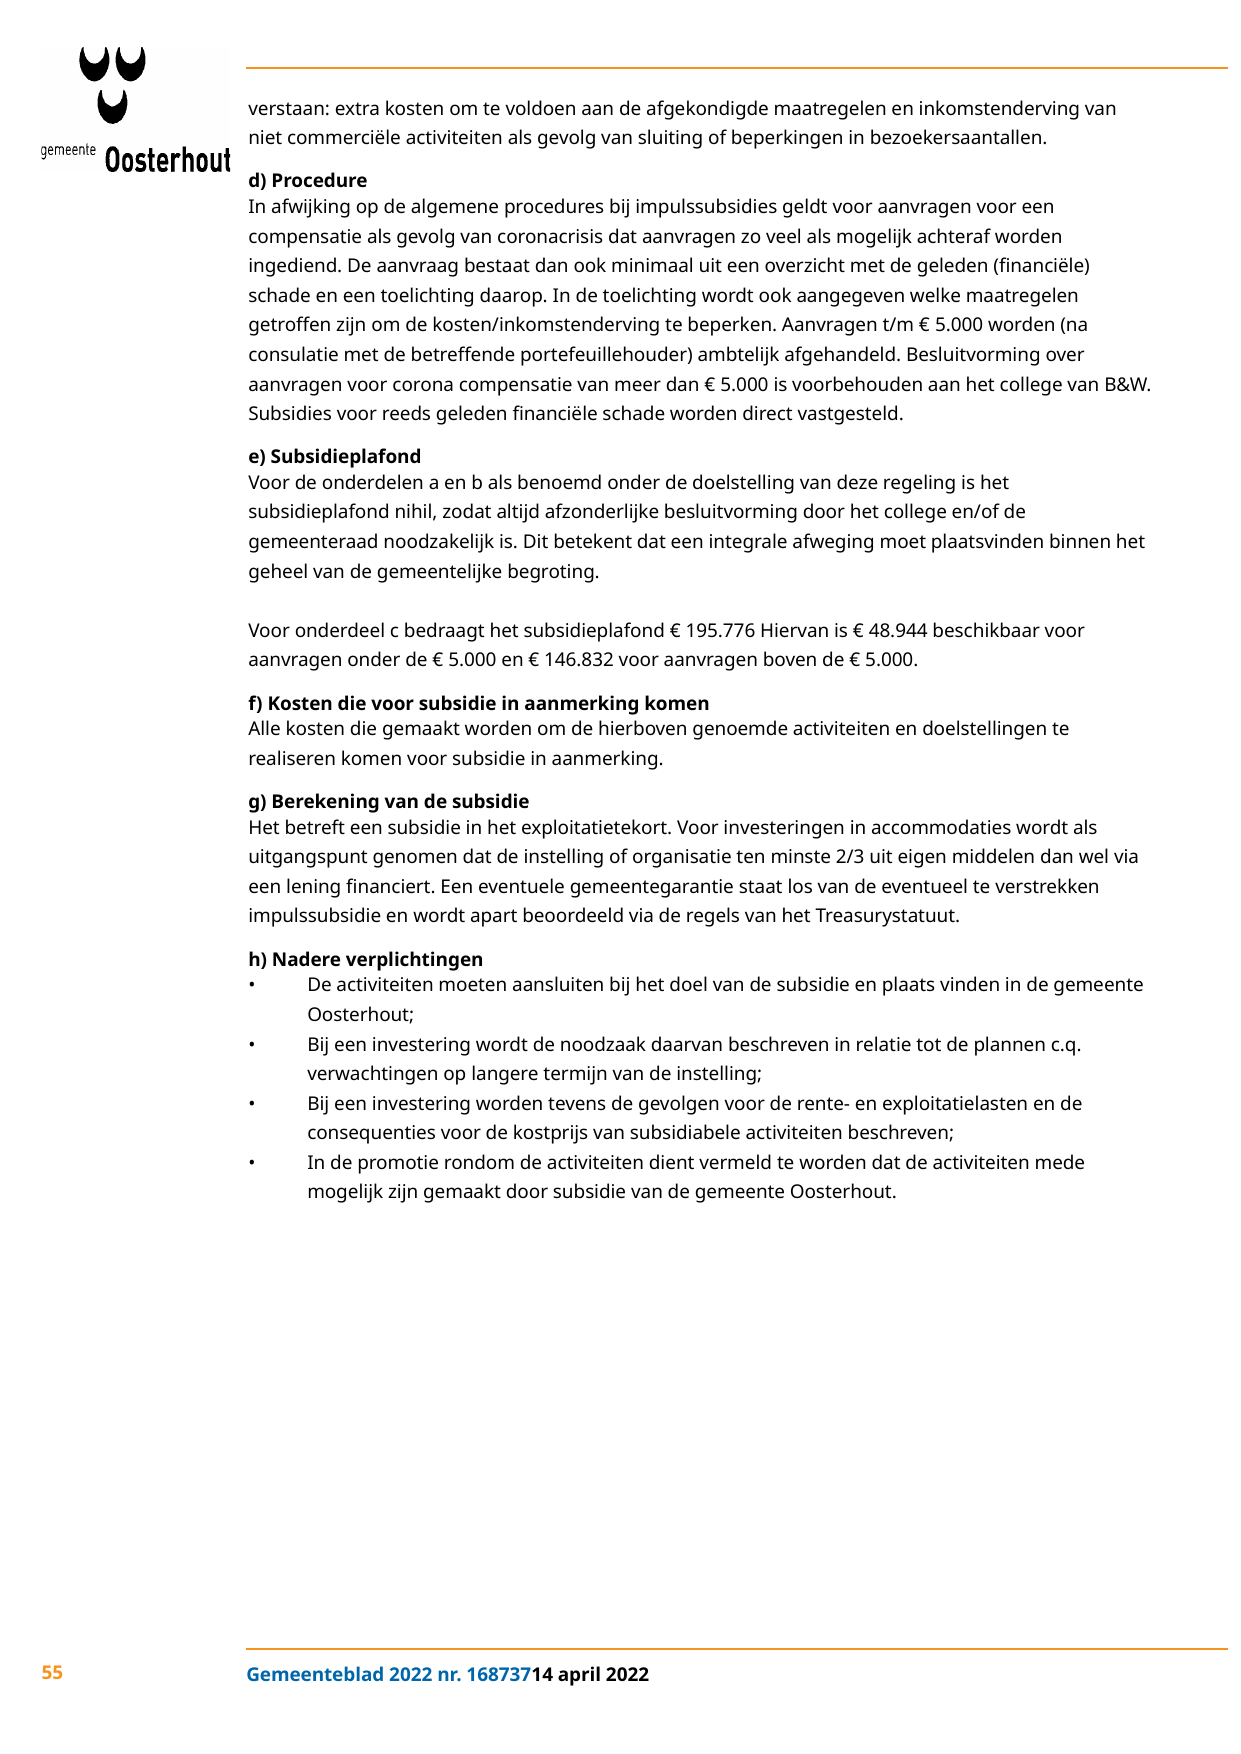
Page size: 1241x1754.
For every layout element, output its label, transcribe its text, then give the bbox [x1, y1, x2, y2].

text verstaan: extra kosten om te voldoen aan de afgekondigde maatregelen en inkomstenderving van niet commerciële activiteiten als gevolg van sluiting of beperkingen in bezoekersaantallen. [248, 95, 1152, 150]
text Alle kosten die gemaakt worden om de hierboven genoemde activiteiten en doelstellingen te realiseren komen voor subsidie in aanmerking. [248, 716, 1152, 771]
text g) Berekening van de subsidie [248, 788, 1152, 814]
text Voor de onderdelen a en b als benoemd onder de doelstelling van deze regeling is het subsidieplafond nihil, zodat altijd afzonderlijke besluitvorming door het college en/of de gemeenteraad noodzakelijk is. Dit betekent dat een integrale afweging moet plaatsvinden binnen het geheel van de gemeentelijke begroting. [248, 469, 1152, 584]
text Het betreft een subsidie in het exploitatietekort. Voor investeringen in accommodaties wordt als uitgangspunt genomen dat de instelling of organisatie ten minste 2/3 uit eigen middelen dan wel via een lening financiert. Een eventuele gemeentegarantie staat los van de eventueel te verstrekken impulssubsidie en wordt apart beoordeeld via de regels van het Treasurystatuut. [248, 814, 1152, 928]
list De activiteiten moeten aansluiten bij het doel van de subsidie en plaats vinden in de gemeente Oosterhout; [248, 972, 1152, 1027]
text f) Kosten die voor subsidie in aanmerking komen [248, 690, 1152, 716]
text e) Subsidieplafond [248, 443, 1152, 469]
text h) Nadere verplichtingen [248, 946, 1152, 972]
picture [41, 47, 231, 172]
text d) Procedure [248, 167, 1152, 193]
text Voor onderdeel c bedraagt het subsidieplafond € 195.776 Hiervan is € 48.944 beschikbaar voor aanvragen onder de € 5.000 en € 146.832 voor aanvragen boven de € 5.000. [248, 617, 1152, 672]
text In afwijking op de algemene procedures bij impulssubsidies geldt voor aanvragen voor een compensatie als gevolg van coronacrisis dat aanvragen zo veel als mogelijk achteraf worden ingediend. De aanvraag bestaat dan ook minimaal uit een overzicht met de geleden (financiële) schade en een toelichting daarop. In de toelichting wordt ook aangegeven welke maatregelen getroffen zijn om de kosten/inkomstenderving te beperken. Aanvragen t/m € 5.000 worden (na consulatie met de betreffende portefeuillehouder) ambtelijk afgehandeld. Besluitvorming over aanvragen voor corona compensatie van meer dan € 5.000 is voorbehouden aan het college van B&W. Subsidies voor reeds geleden financiële schade worden direct vastgesteld. [248, 193, 1152, 426]
list Bij een investering wordt de noodzaak daarvan beschreven in relatie tot de plannen c.q. verwachtingen op langere termijn van de instelling; [248, 1031, 1152, 1086]
list Bij een investering worden tevens de gevolgen voor de rente- en exploitatielasten en de consequenties voor de kostprijs van subsidiabele activiteiten beschreven; [248, 1090, 1152, 1145]
list In de promotie rondom de activiteiten dient vermeld te worden dat de activiteiten mede mogelijk zijn gemaakt door subsidie van de gemeente Oosterhout. [248, 1149, 1152, 1204]
